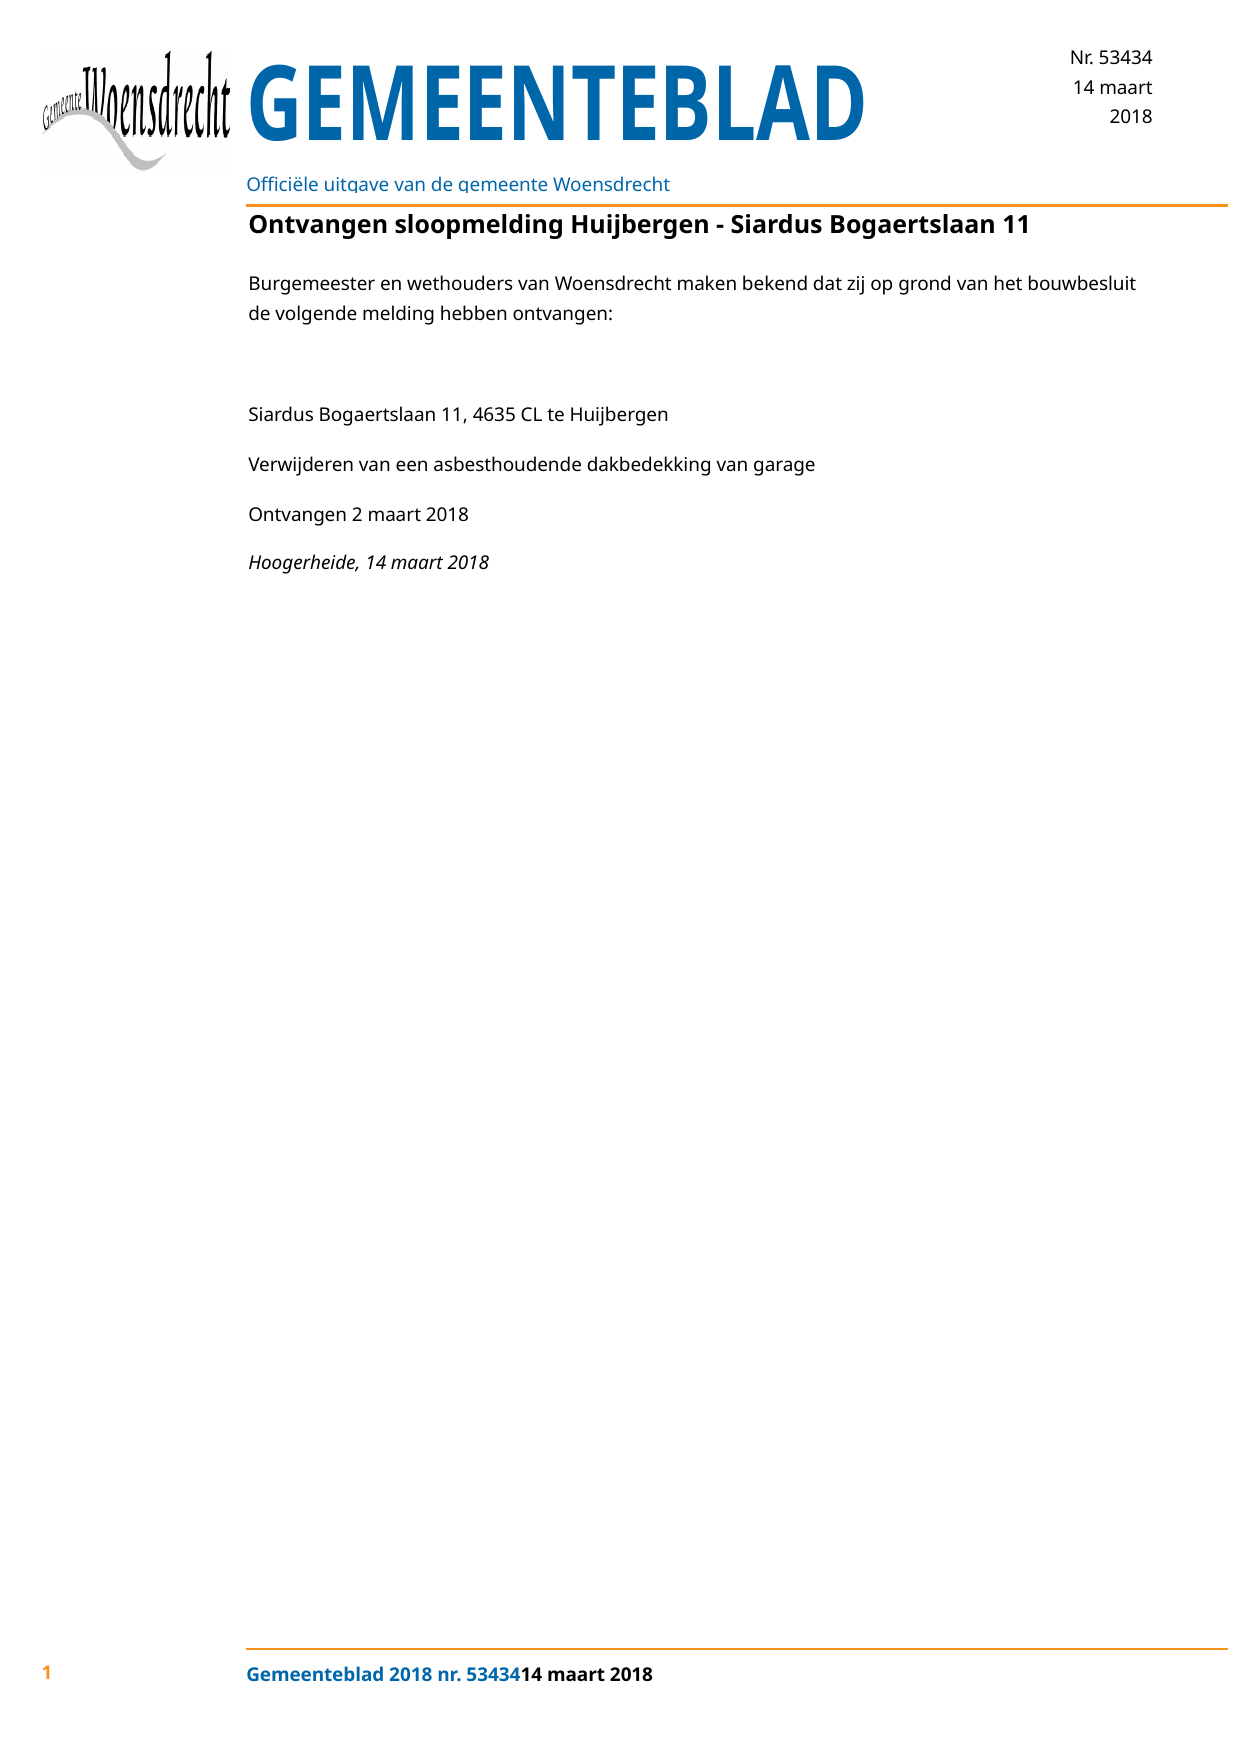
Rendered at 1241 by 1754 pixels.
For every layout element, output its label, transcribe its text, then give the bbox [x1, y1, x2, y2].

text Ontvangen sloopmelding Huijbergen - Siardus Bogaertslaan 11 [248, 207, 1152, 241]
text Siardus Bogaertslaan 11, 4635 CL te Huijbergen [248, 401, 1152, 426]
text Verwijderen van een asbesthoudende dakbedekking van garage [248, 451, 1152, 477]
text Ontvangen 2 maart 2018 [248, 502, 1152, 527]
text Hoogerheide, 14 maart 2018 [248, 549, 1152, 575]
picture [41, 47, 231, 172]
text Burgemeester en wethouders van Woensdrecht maken bekend dat zij op grond van het bouwbesluit de volgende melding hebben ontvangen: [248, 270, 1152, 326]
